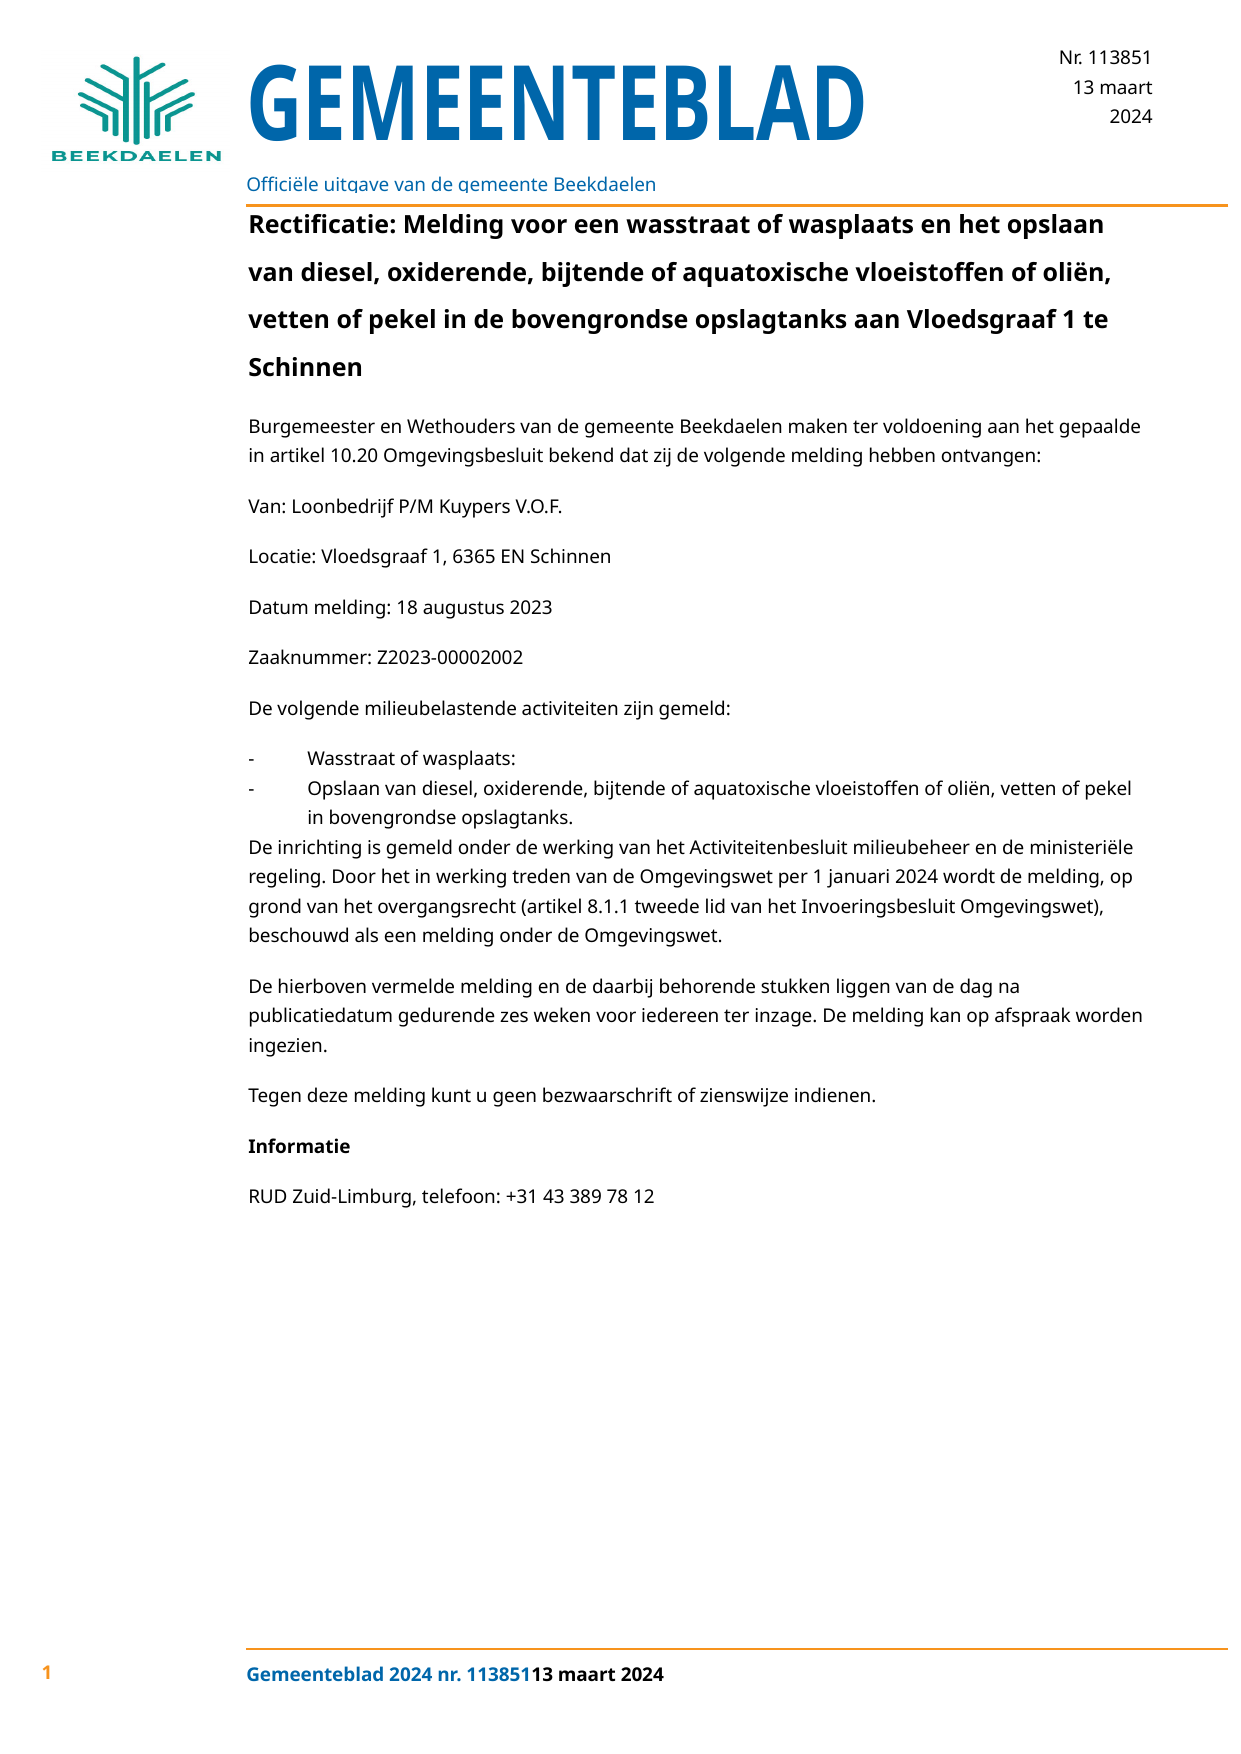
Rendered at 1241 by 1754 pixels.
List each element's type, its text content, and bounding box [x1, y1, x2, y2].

text RUD Zuid-Limburg, telefoon: +31 43 389 78 12 [248, 1183, 1152, 1209]
text Van: Loonbedrijf P/M Kuypers V.O.F. [248, 493, 1152, 519]
list Opslaan van diesel, oxiderende, bijtende of aquatoxische vloeistoffen of oliën, vetten of pekel in bovengrondse opslagtanks. [248, 775, 1152, 830]
text Rectificatie: Melding voor een wasstraat of wasplaats en het opslaan van diesel, oxiderende, bijtende of aquatoxische vloeistoffen of oliën, vetten of pekel in de bovengrondse opslagtanks aan Vloedsgraaf 1 te Schinnen [248, 207, 1152, 384]
text Informatie [248, 1133, 1152, 1159]
text Datum melding: 18 augustus 2023 [248, 594, 1152, 620]
text De volgende milieubelastende activiteiten zijn gemeld: [248, 695, 1152, 721]
text Tegen deze melding kunt u geen bezwaarschrift of zienswijze indienen. [248, 1083, 1152, 1108]
picture [41, 47, 231, 172]
text Locatie: Vloedsgraaf 1, 6365 EN Schinnen [248, 543, 1152, 569]
text Zaaknummer: Z2023-00002002 [248, 644, 1152, 670]
list Wasstraat of wasplaats: [248, 745, 1152, 771]
text De hierboven vermelde melding en de daarbij behorende stukken liggen van de dag na publicatiedatum gedurende zes weken voor iedereen ter inzage. De melding kan op afspraak worden ingezien. [248, 973, 1152, 1058]
text Burgemeester en Wethouders van de gemeente Beekdaelen maken ter voldoening aan het gepaalde in artikel 10.20 Omgevingsbesluit bekend dat zij de volgende melding hebben ontvangen: [248, 413, 1152, 468]
text De inrichting is gemeld onder de werking van het Activiteitenbesluit milieubeheer en de ministeriële regeling. Door het in werking treden van de Omgevingswet per 1 januari 2024 wordt de melding, op grond van het overgangsrecht (artikel 8.1.1 tweede lid van het Invoeringsbesluit Omgevingswet), beschouwd als een melding onder de Omgevingswet. [248, 834, 1152, 948]
